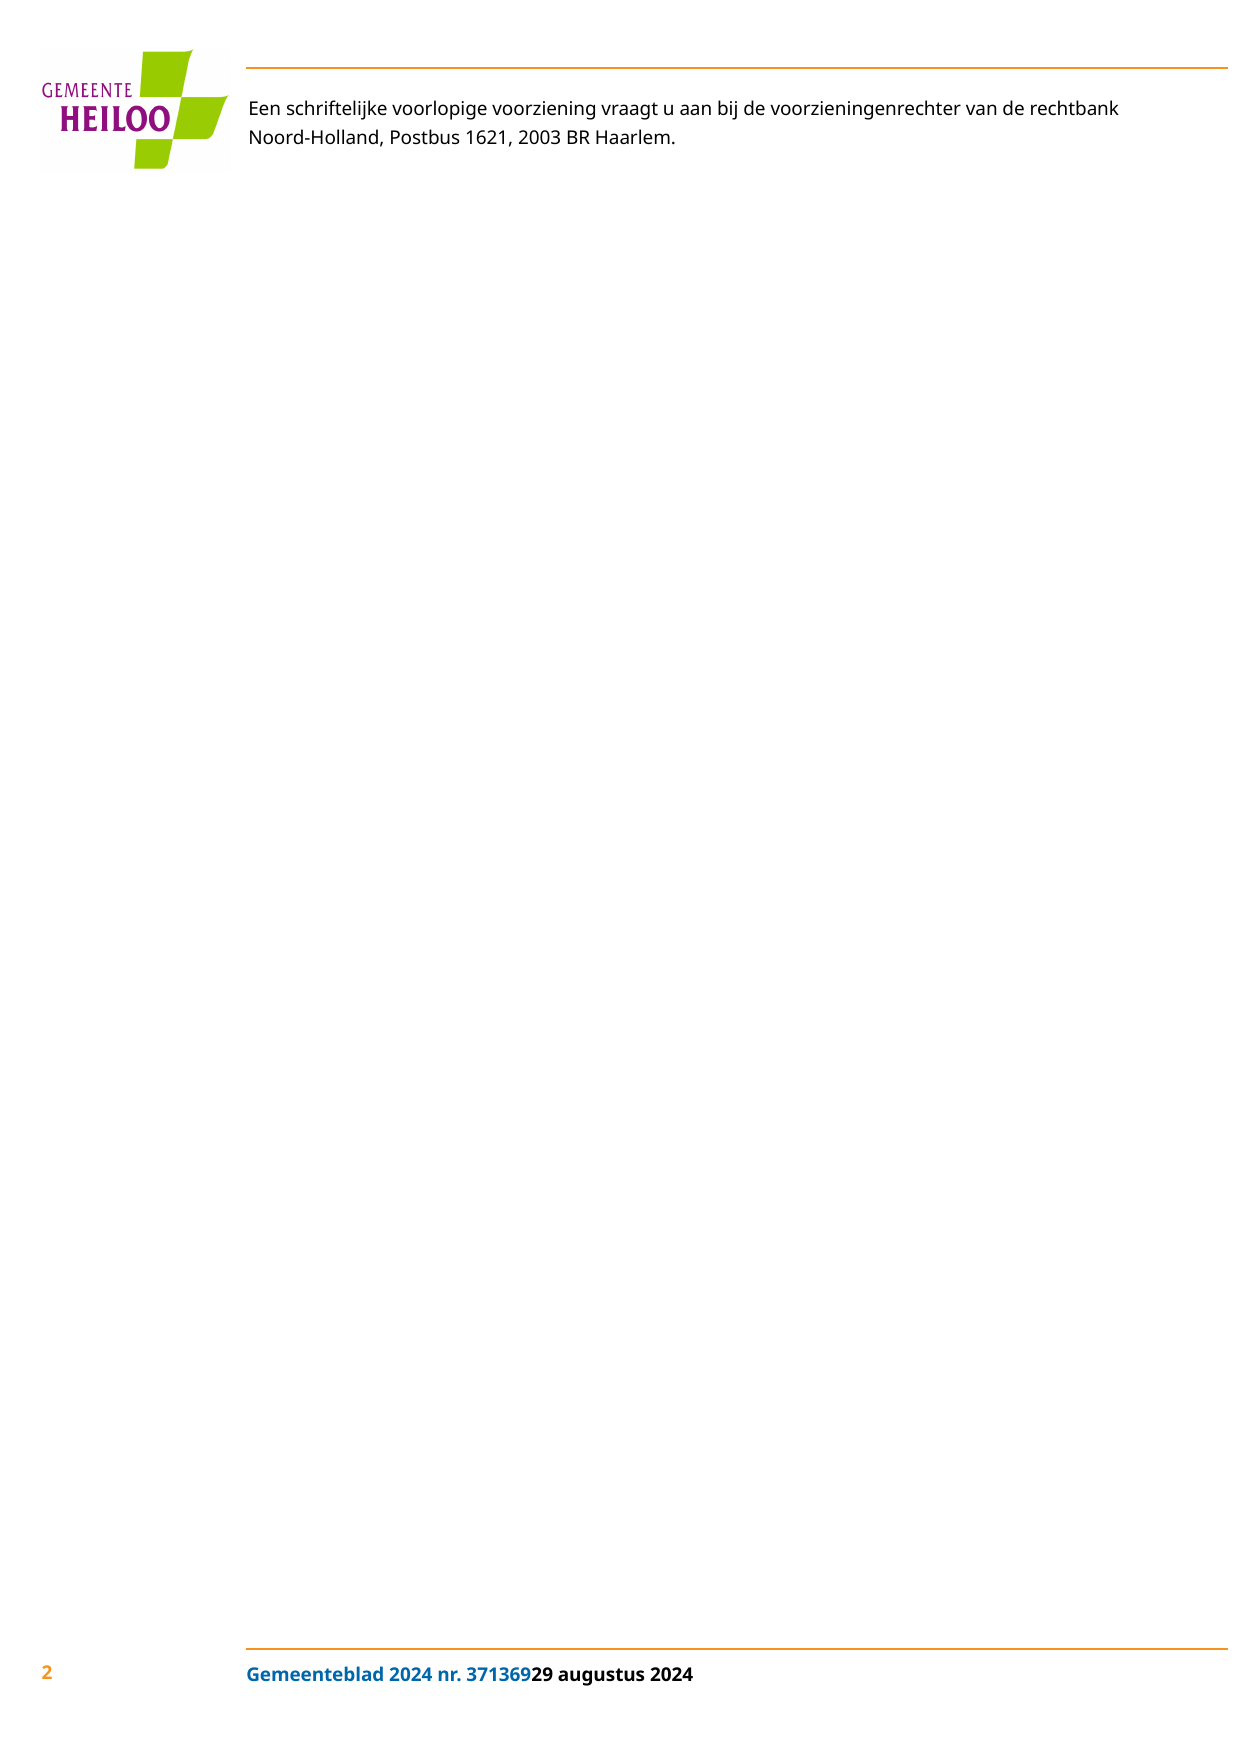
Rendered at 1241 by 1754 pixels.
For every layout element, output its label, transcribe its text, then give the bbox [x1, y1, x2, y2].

text Een schriftelijke voorlopige voorziening vraagt u aan bij de voorzieningenrechter van de rechtbank Noord-Holland, Postbus 1621, 2003 BR Haarlem. [248, 95, 1152, 150]
picture [41, 47, 231, 172]
